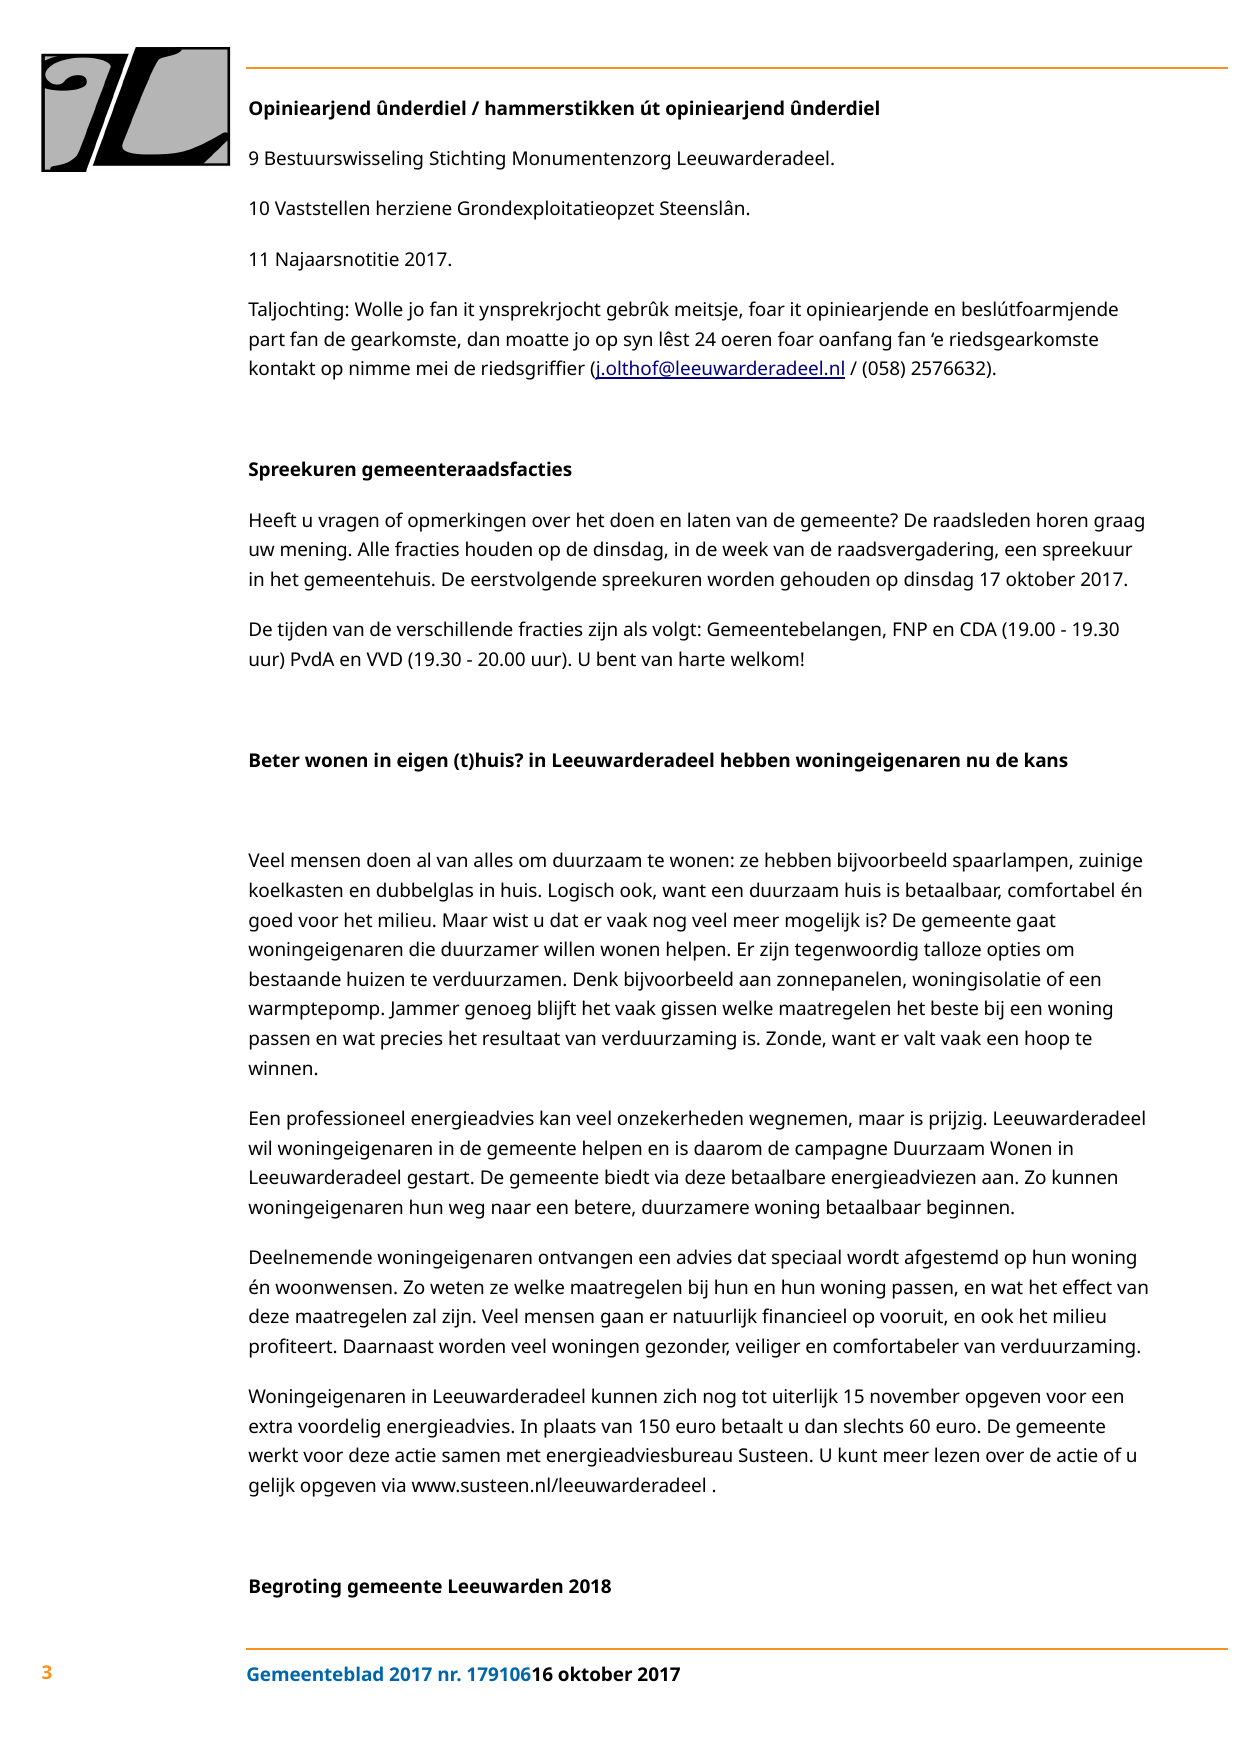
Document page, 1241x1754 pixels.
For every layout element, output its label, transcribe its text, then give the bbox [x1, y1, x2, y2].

text Opiniearjend ûnderdiel / hammerstikken út opiniearjend ûnderdiel [248, 95, 1152, 121]
text Begroting gemeente Leeuwarden 2018 [248, 1573, 1152, 1599]
text Veel mensen doen al van alles om duurzaam te wonen: ze hebben bijvoorbeeld spaarlampen, zuinige koelkasten en dubbelglas in huis. Logisch ook, want een duurzaam huis is betaalbaar, comfortabel én goed voor het milieu. Maar wist u dat er vaak nog veel meer mogelijk is? De gemeente gaat woningeigenaren die duurzamer willen wonen helpen. Er zijn tegenwoordig talloze opties om bestaande huizen te verduurzamen. Denk bijvoorbeeld aan zonnepanelen, woningisolatie of een warmptepomp. Jammer genoeg blijft het vaak gissen welke maatregelen het beste bij een woning passen en wat precies het resultaat van verduurzaming is. Zonde, want er valt vaak een hoop te winnen. [248, 848, 1152, 1081]
text Beter wonen in eigen (t)huis? in Leeuwarderadeel hebben woningeigenaren nu de kans [248, 747, 1152, 773]
text Taljochting: Wolle jo fan it ynsprekrjocht gebrûk meitsje, foar it opiniearjende en beslútfoarmjende part fan de gearkomste, dan moatte jo op syn lêst 24 oeren foar oanfang fan ‘e riedsgearkomste kontakt op nimme mei de riedsgriffier (j.olthof@leeuwarderadeel.nl / (058) 2576632). [248, 296, 1152, 381]
text Woningeigenaren in Leeuwarderadeel kunnen zich nog tot uiterlijk 15 november opgeven voor een extra voordelig energieadvies. In plaats van 150 euro betaalt u dan slechts 60 euro. De gemeente werkt voor deze actie samen met energieadviesbureau Susteen. U kunt meer lezen over de actie of u gelijk opgeven via www.susteen.nl/leeuwarderadeel . [248, 1383, 1152, 1498]
text 11 Najaarsnotitie 2017. [248, 246, 1152, 272]
text Deelnemende woningeigenaren ontvangen een advies dat speciaal wordt afgestemd op hun woning én woonwensen. Zo weten ze welke maatregelen bij hun en hun woning passen, en wat het effect van deze maatregelen zal zijn. Veel mensen gaan er natuurlijk financieel op vooruit, en ook het milieu profiteert. Daarnaast worden veel woningen gezonder, veiliger en comfortabeler van verduurzaming. [248, 1244, 1152, 1359]
text 10 Vaststellen herziene Grondexploitatieopzet Steenslân. [248, 196, 1152, 221]
picture [41, 47, 231, 172]
text De tijden van de verschillende fracties zijn als volgt: Gemeentebelangen, FNP en CDA (19.00 - 19.30 uur) PvdA en VVD (19.30 - 20.00 uur). U bent van harte welkom! [248, 616, 1152, 672]
text Spreekuren gemeenteraadsfacties [248, 456, 1152, 482]
text Een professioneel energieadvies kan veel onzekerheden wegnemen, maar is prijzig. Leeuwarderadeel wil woningeigenaren in de gemeente helpen en is daarom de campagne Duurzaam Wonen in Leeuwarderadeel gestart. De gemeente biedt via deze betaalbare energieadviezen aan. Zo kunnen woningeigenaren hun weg naar een betere, duurzamere woning betaalbaar beginnen. [248, 1105, 1152, 1220]
text 9 Bestuurswisseling Stichting Monumentenzorg Leeuwarderadeel. [248, 145, 1152, 171]
text Heeft u vragen of opmerkingen over het doen en laten van de gemeente? De raadsleden horen graag uw mening. Alle fracties houden op de dinsdag, in de week van de raadsvergadering, een spreekuur in het gemeentehuis. De eerstvolgende spreekuren worden gehouden op dinsdag 17 oktober 2017. [248, 507, 1152, 592]
